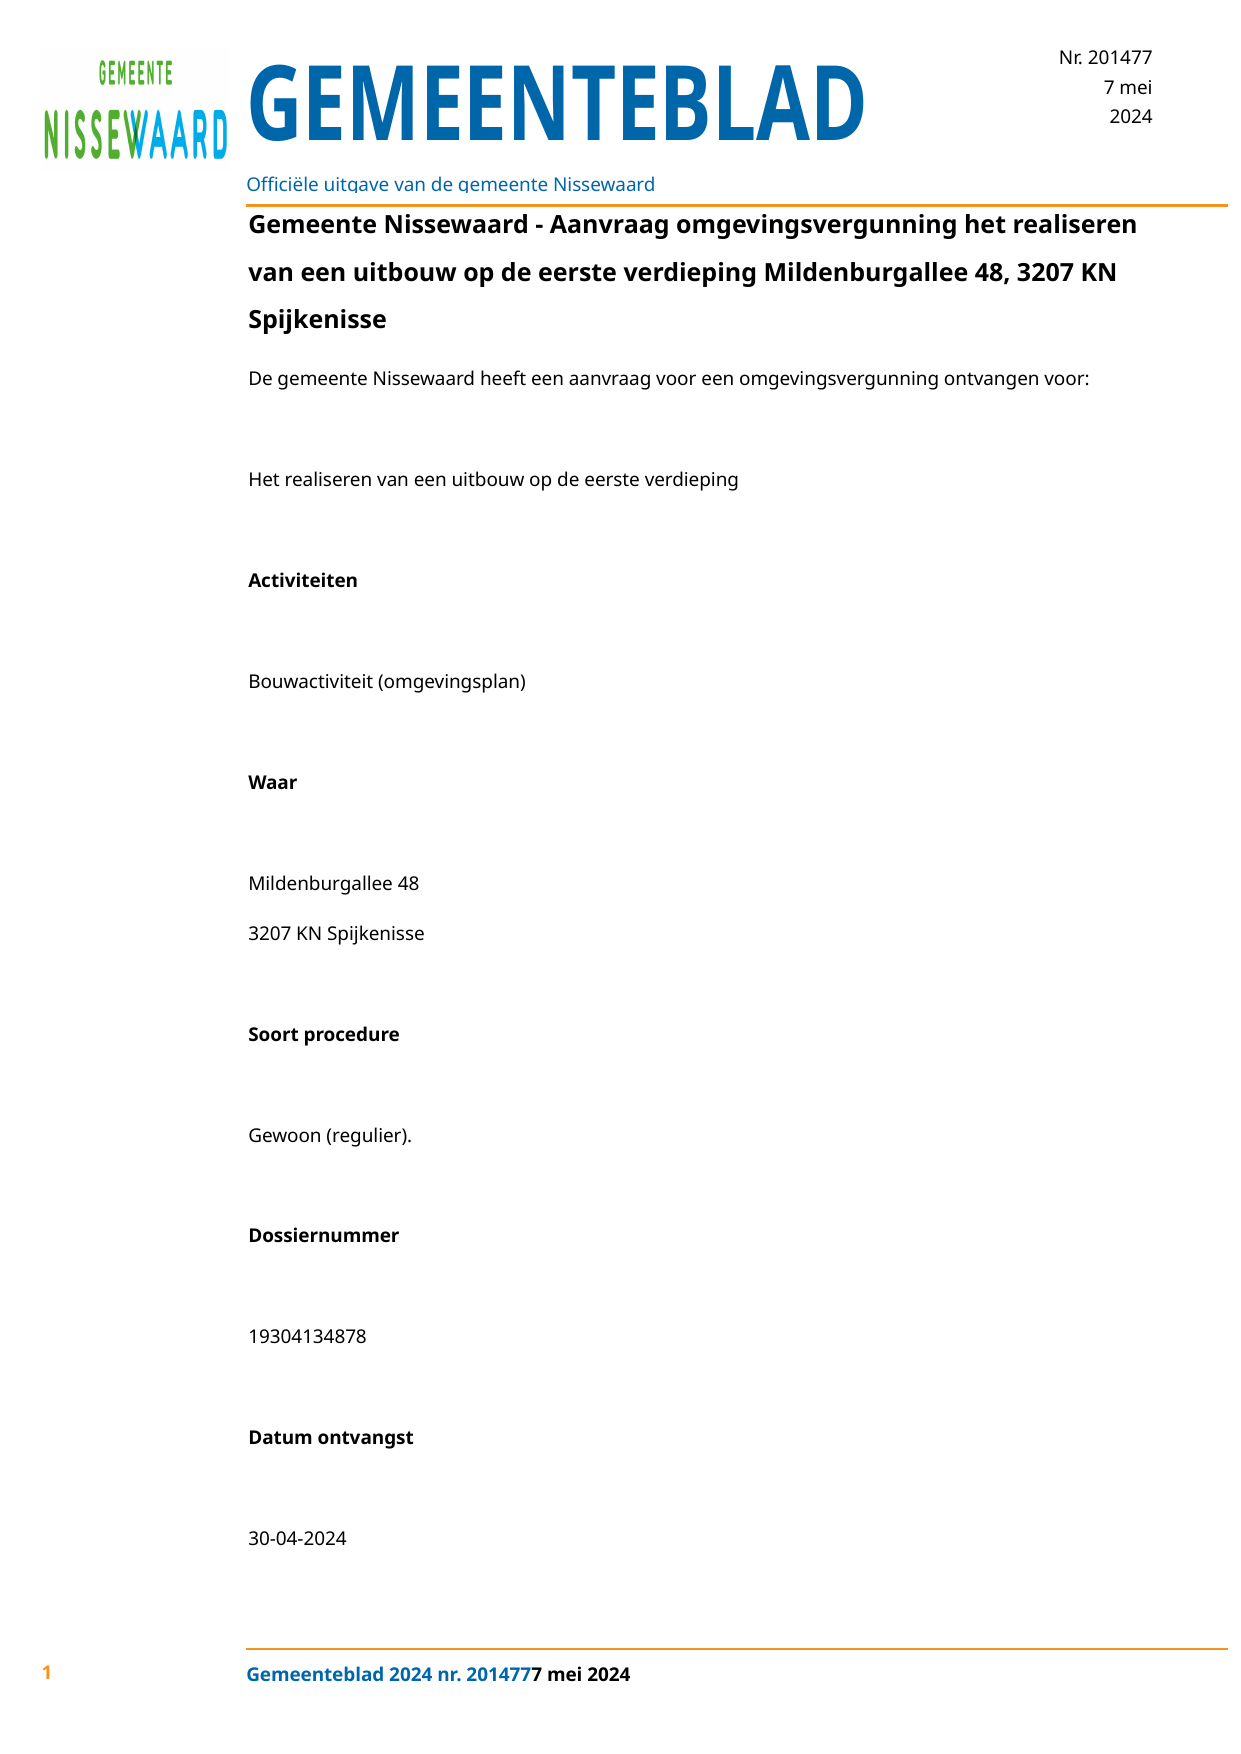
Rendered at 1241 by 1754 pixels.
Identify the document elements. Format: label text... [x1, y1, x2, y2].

text Datum ontvangst [248, 1424, 1152, 1450]
text Mildenburgallee 48 [248, 870, 1152, 895]
text Gewoon (regulier). [248, 1122, 1152, 1147]
text Gemeente Nissewaard - Aanvraag omgevingsvergunning het realiseren van een uitbouw op de eerste verdieping Mildenburgallee 48, 3207 KN Spijkenisse [248, 207, 1152, 336]
picture [41, 47, 231, 172]
text Bouwactiviteit (omgevingsplan) [248, 668, 1152, 694]
text Activiteiten [248, 567, 1152, 593]
text De gemeente Nissewaard heeft een aanvraag voor een omgevingsvergunning ontvangen voor: [248, 366, 1152, 391]
text Het realiseren van een uitbouw op de eerste verdieping [248, 466, 1152, 492]
text 19304134878 [248, 1323, 1152, 1349]
text Dossiernummer [248, 1223, 1152, 1248]
text 3207 KN Spijkenisse [248, 920, 1152, 946]
text Soort procedure [248, 1021, 1152, 1047]
text Waar [248, 769, 1152, 794]
text 30-04-2024 [248, 1525, 1152, 1551]
